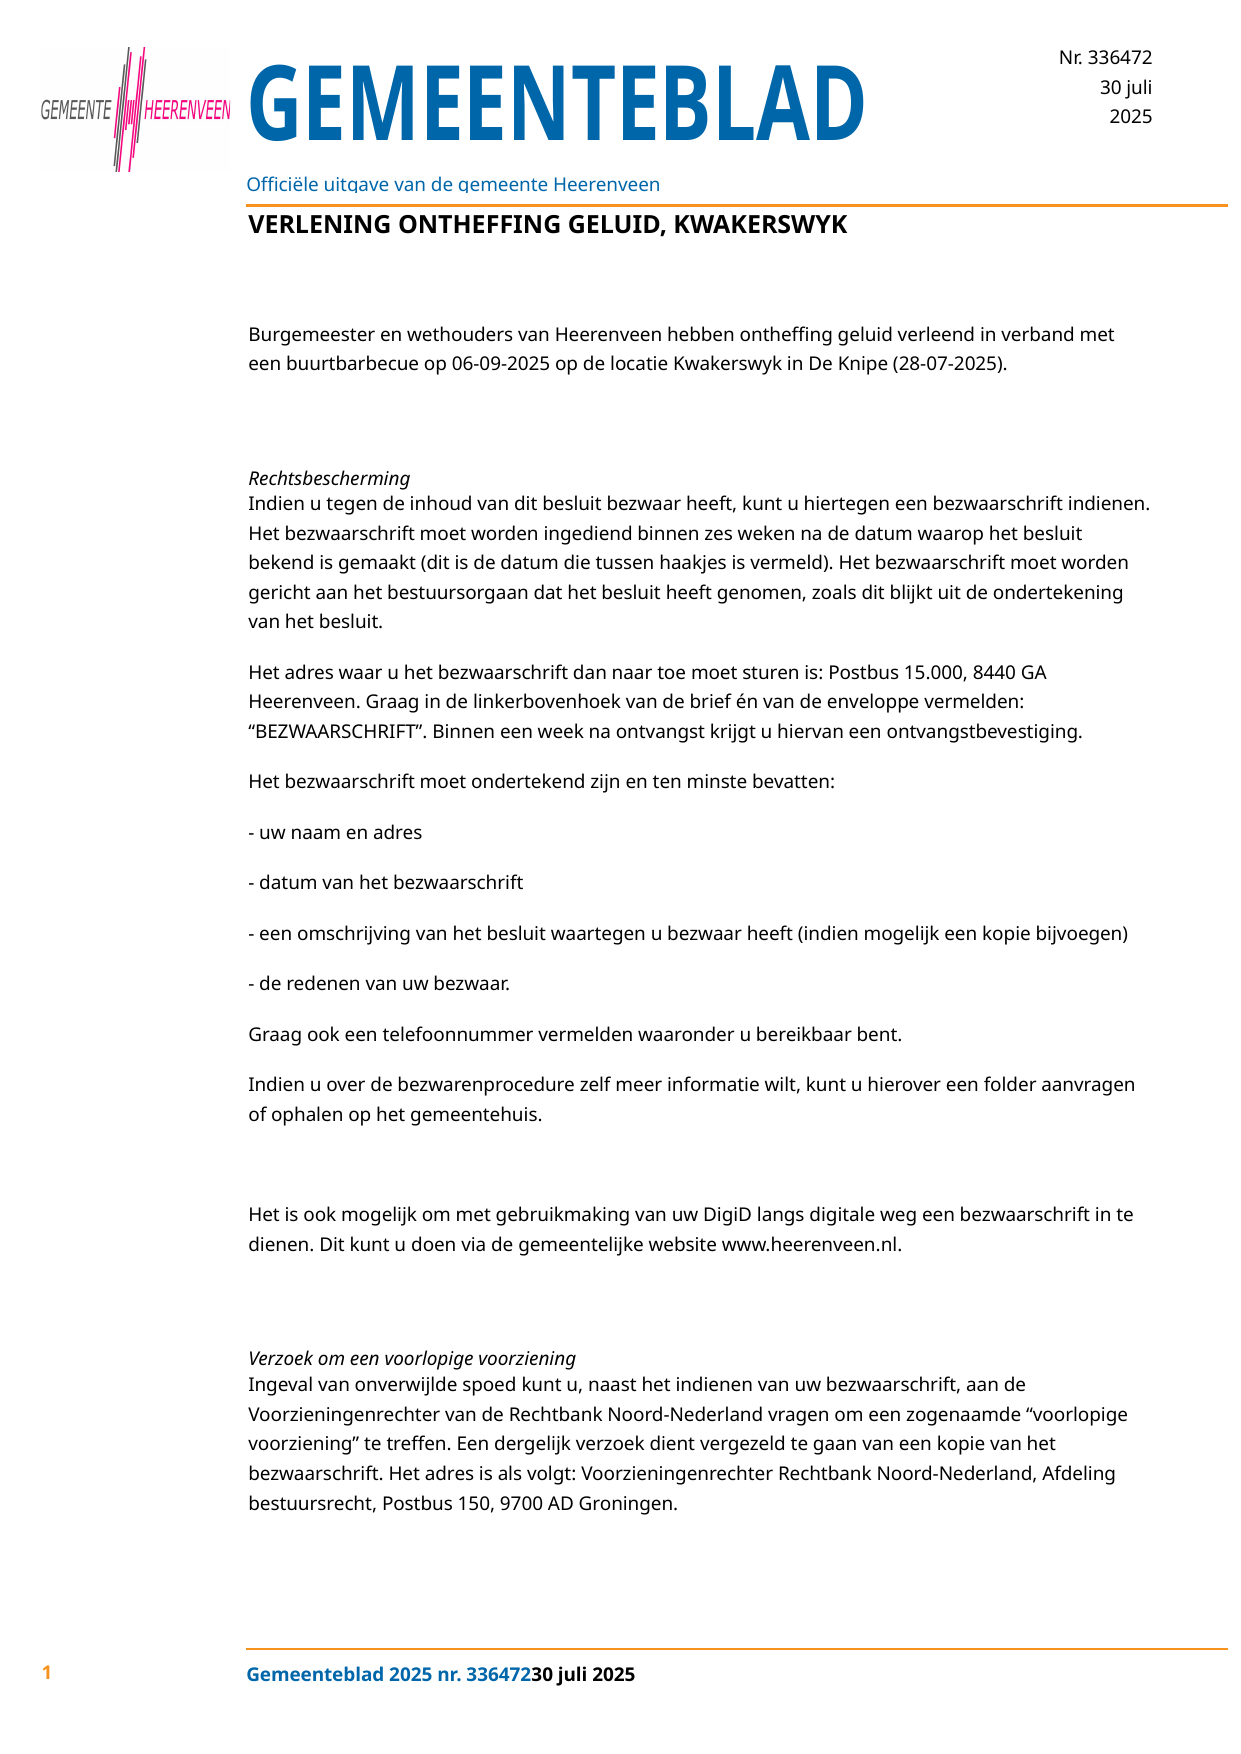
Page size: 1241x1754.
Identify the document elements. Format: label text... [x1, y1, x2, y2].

text Ingeval van onverwijlde spoed kunt u, naast het indienen van uw bezwaarschrift, aan de Voorzieningenrechter van de Rechtbank Noord-Nederland vragen om een zogenaamde “voorlopige voorziening” te treffen. Een dergelijk verzoek dient vergezeld te gaan van een kopie van het bezwaarschrift. Het adres is als volgt: Voorzieningenrechter Rechtbank Noord-Nederland, Afdeling bestuursrecht, Postbus 150, 9700 AD Groningen. [248, 1371, 1152, 1515]
text - datum van het bezwaarschrift [248, 869, 1152, 895]
text Indien u over de bezwarenprocedure zelf meer informatie wilt, kunt u hierover een folder aanvragen of ophalen op het gemeentehuis. [248, 1071, 1152, 1127]
text Indien u tegen de inhoud van dit besluit bezwaar heeft, kunt u hiertegen een bezwaarschrift indienen. Het bezwaarschrift moet worden ingediend binnen zes weken na de datum waarop het besluit bekend is gemaakt (dit is de datum die tussen haakjes is vermeld). Het bezwaarschrift moet worden gericht aan het bestuursorgaan dat het besluit heeft genomen, zoals dit blijkt uit de ondertekening van het besluit. [248, 490, 1152, 634]
text Burgemeester en wethouders van Heerenveen hebben ontheffing geluid verleend in verband met een buurtbarbecue op 06-09-2025 op de locatie Kwakerswyk in De Knipe (28-07-2025). [248, 321, 1152, 376]
picture [41, 47, 231, 172]
text Graag ook een telefoonnummer vermelden waaronder u bereikbaar bent. [248, 1021, 1152, 1047]
text Het adres waar u het bezwaarschrift dan naar toe moet sturen is: Postbus 15.000, 8440 GA Heerenveen. Graag in de linkerbovenhoek van de brief én van de enveloppe vermelden: “BEZWAARSCHRIFT”. Binnen een week na ontvangst krijgt u hiervan een ontvangstbevestiging. [248, 659, 1152, 744]
text Verzoek om een voorlopige voorziening [248, 1346, 1152, 1371]
text - de redenen van uw bezwaar. [248, 970, 1152, 996]
text - uw naam en adres [248, 819, 1152, 845]
text Het is ook mogelijk om met gebruikmaking van uw DigiD langs digitale weg een bezwaarschrift in te dienen. Dit kunt u doen via de gemeentelijke website www.heerenveen.nl. [248, 1202, 1152, 1257]
text - een omschrijving van het besluit waartegen u bezwaar heeft (indien mogelijk een kopie bijvoegen) [248, 920, 1152, 946]
text Het bezwaarschrift moet ondertekend zijn en ten minste bevatten: [248, 769, 1152, 794]
text VERLENING ONTHEFFING GELUID, KWAKERSWYK [248, 207, 1152, 241]
text Rechtsbescherming [248, 465, 1152, 490]
